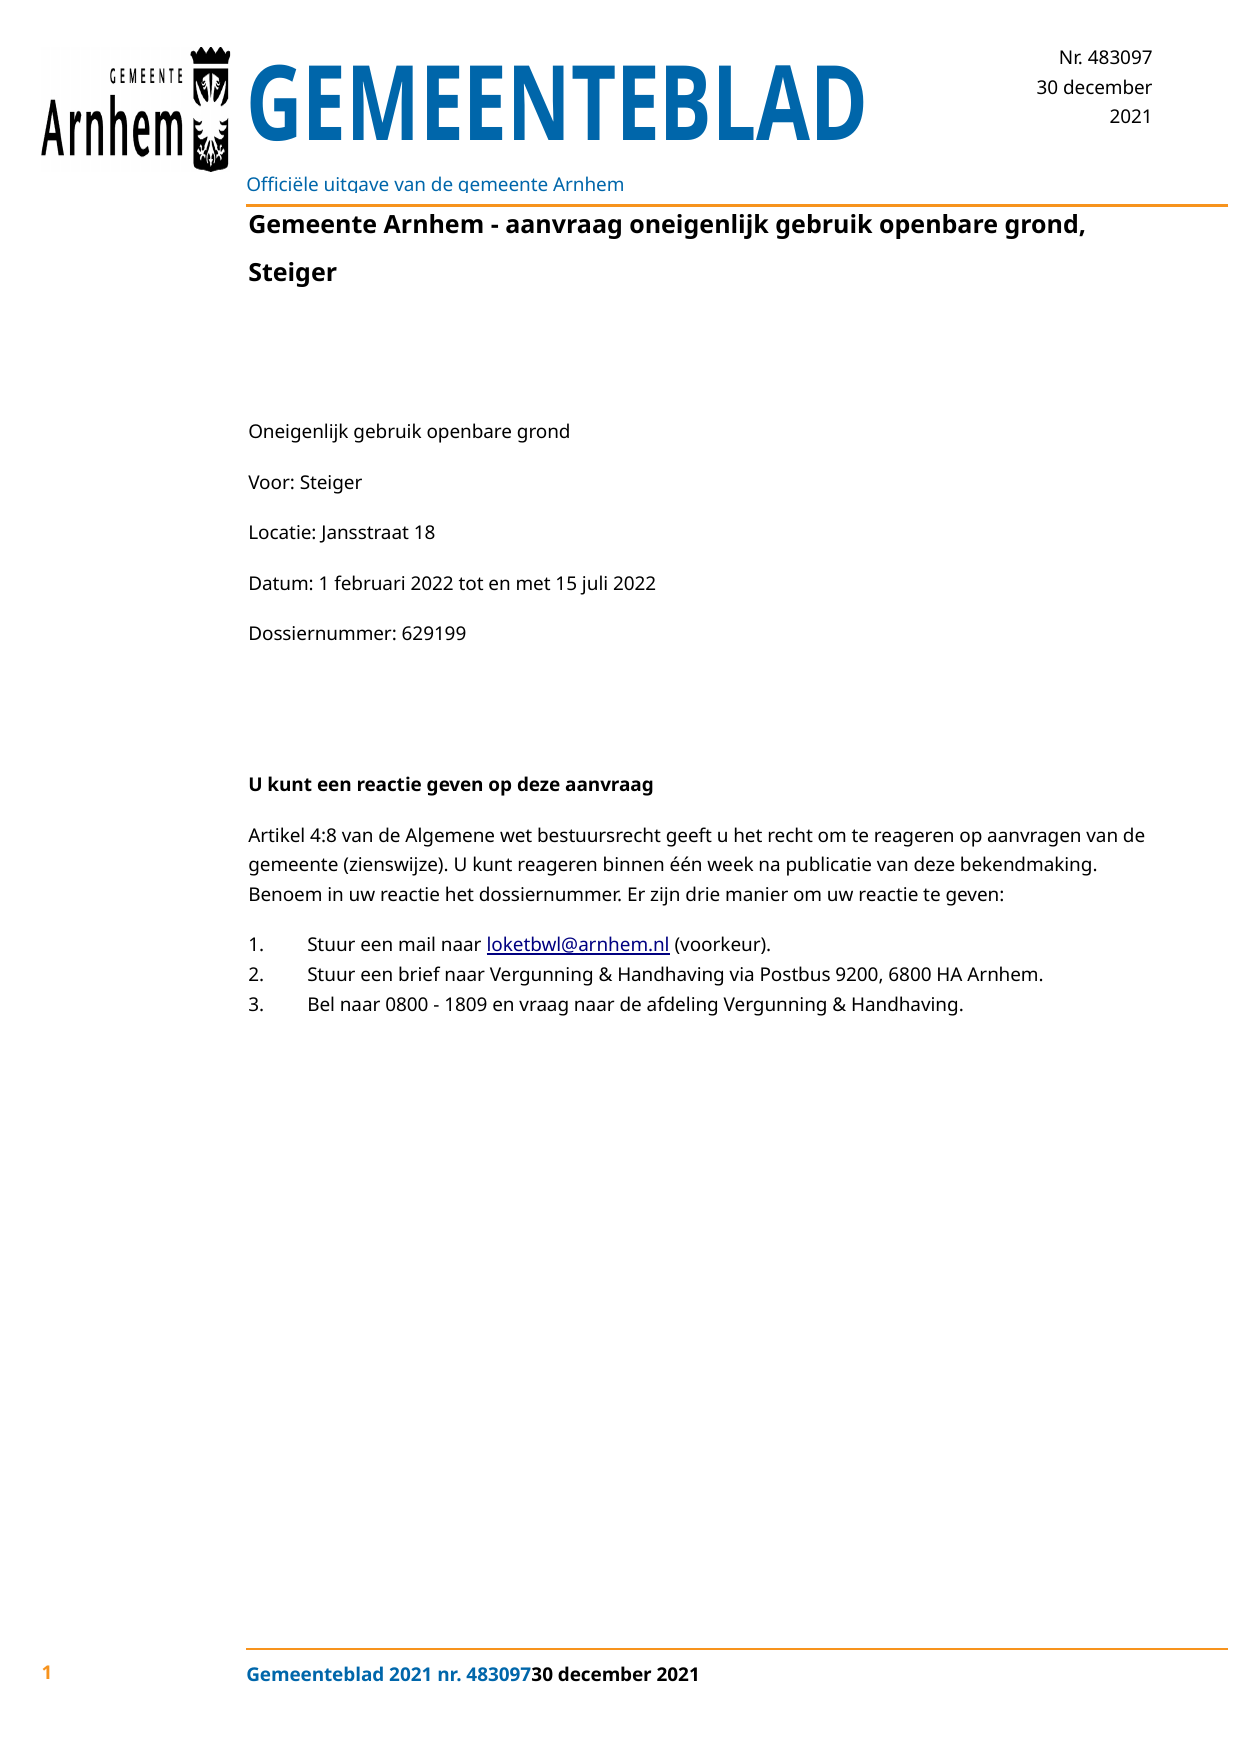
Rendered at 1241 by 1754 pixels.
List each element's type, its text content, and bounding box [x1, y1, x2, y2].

text U kunt een reactie geven op deze aanvraag [248, 772, 1152, 797]
text Gemeente Arnhem - aanvraag oneigenlijk gebruik openbare grond, Steiger [248, 207, 1152, 288]
list Stuur een mail naar loketbwl@arnhem.nl (voorkeur). [248, 932, 1152, 957]
text Dossiernummer: 629199 [248, 620, 1152, 646]
picture [41, 47, 231, 172]
text Voor: Steiger [248, 469, 1152, 495]
text Oneigenlijk gebruik openbare grond [248, 419, 1152, 444]
list Bel naar 0800 - 1809 en vraag naar de afdeling Vergunning & Handhaving. [248, 991, 1152, 1017]
text Locatie: Jansstraat 18 [248, 519, 1152, 545]
list Stuur een brief naar Vergunning & Handhaving via Postbus 9200, 6800 HA Arnhem. [248, 961, 1152, 987]
text Datum: 1 februari 2022 tot en met 15 juli 2022 [248, 570, 1152, 596]
text Artikel 4:8 van de Algemene wet bestuursrecht geeft u het recht om te reageren op aanvragen van de gemeente (zienswijze). U kunt reageren binnen één week na publicatie van deze bekendmaking. Benoem in uw reactie het dossiernummer. Er zijn drie manier om uw reactie te geven: [248, 822, 1152, 907]
